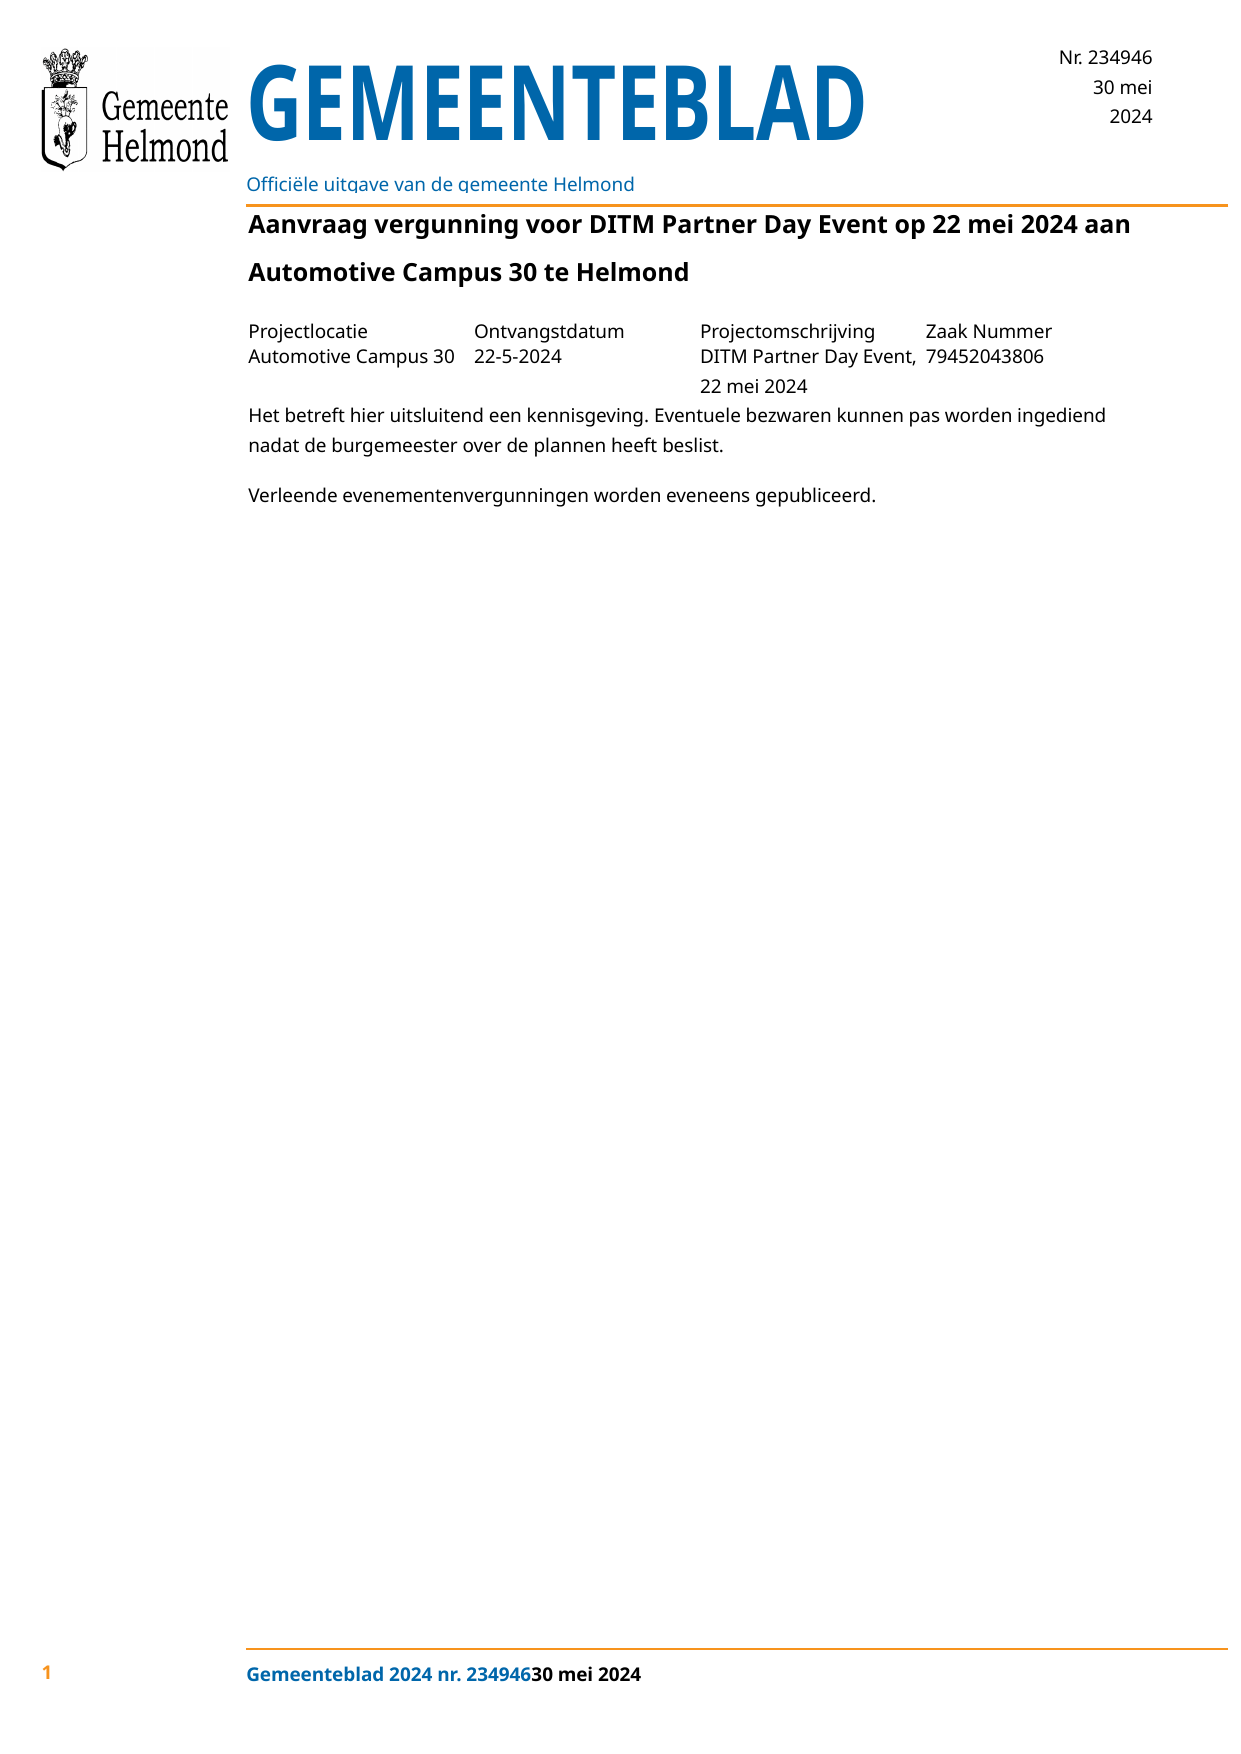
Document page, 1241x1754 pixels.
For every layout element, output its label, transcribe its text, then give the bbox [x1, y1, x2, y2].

picture [41, 47, 231, 172]
table_cell Automotive Campus 30 [248, 344, 474, 399]
table_cell 22-5-2024 [474, 344, 700, 399]
text Het betreft hier uitsluitend een kennisgeving. Eventuele bezwaren kunnen pas worden ingediend nadat de burgemeester over de plannen heeft beslist. [248, 402, 1152, 458]
table_header Projectomschrijving [700, 318, 926, 344]
table_header Ontvangstdatum [474, 318, 700, 344]
table_header Projectlocatie [248, 318, 474, 344]
table_header Zaak Nummer [926, 318, 1152, 344]
text Aanvraag vergunning voor DITM Partner Day Event op 22 mei 2024 aan Automotive Campus 30 te Helmond [248, 207, 1152, 288]
table_cell DITM Partner Day Event, 22 mei 2024 [700, 344, 926, 399]
text Verleende evenementenvergunningen worden eveneens gepubliceerd. [248, 482, 1152, 508]
table_cell 79452043806 [926, 344, 1152, 399]
